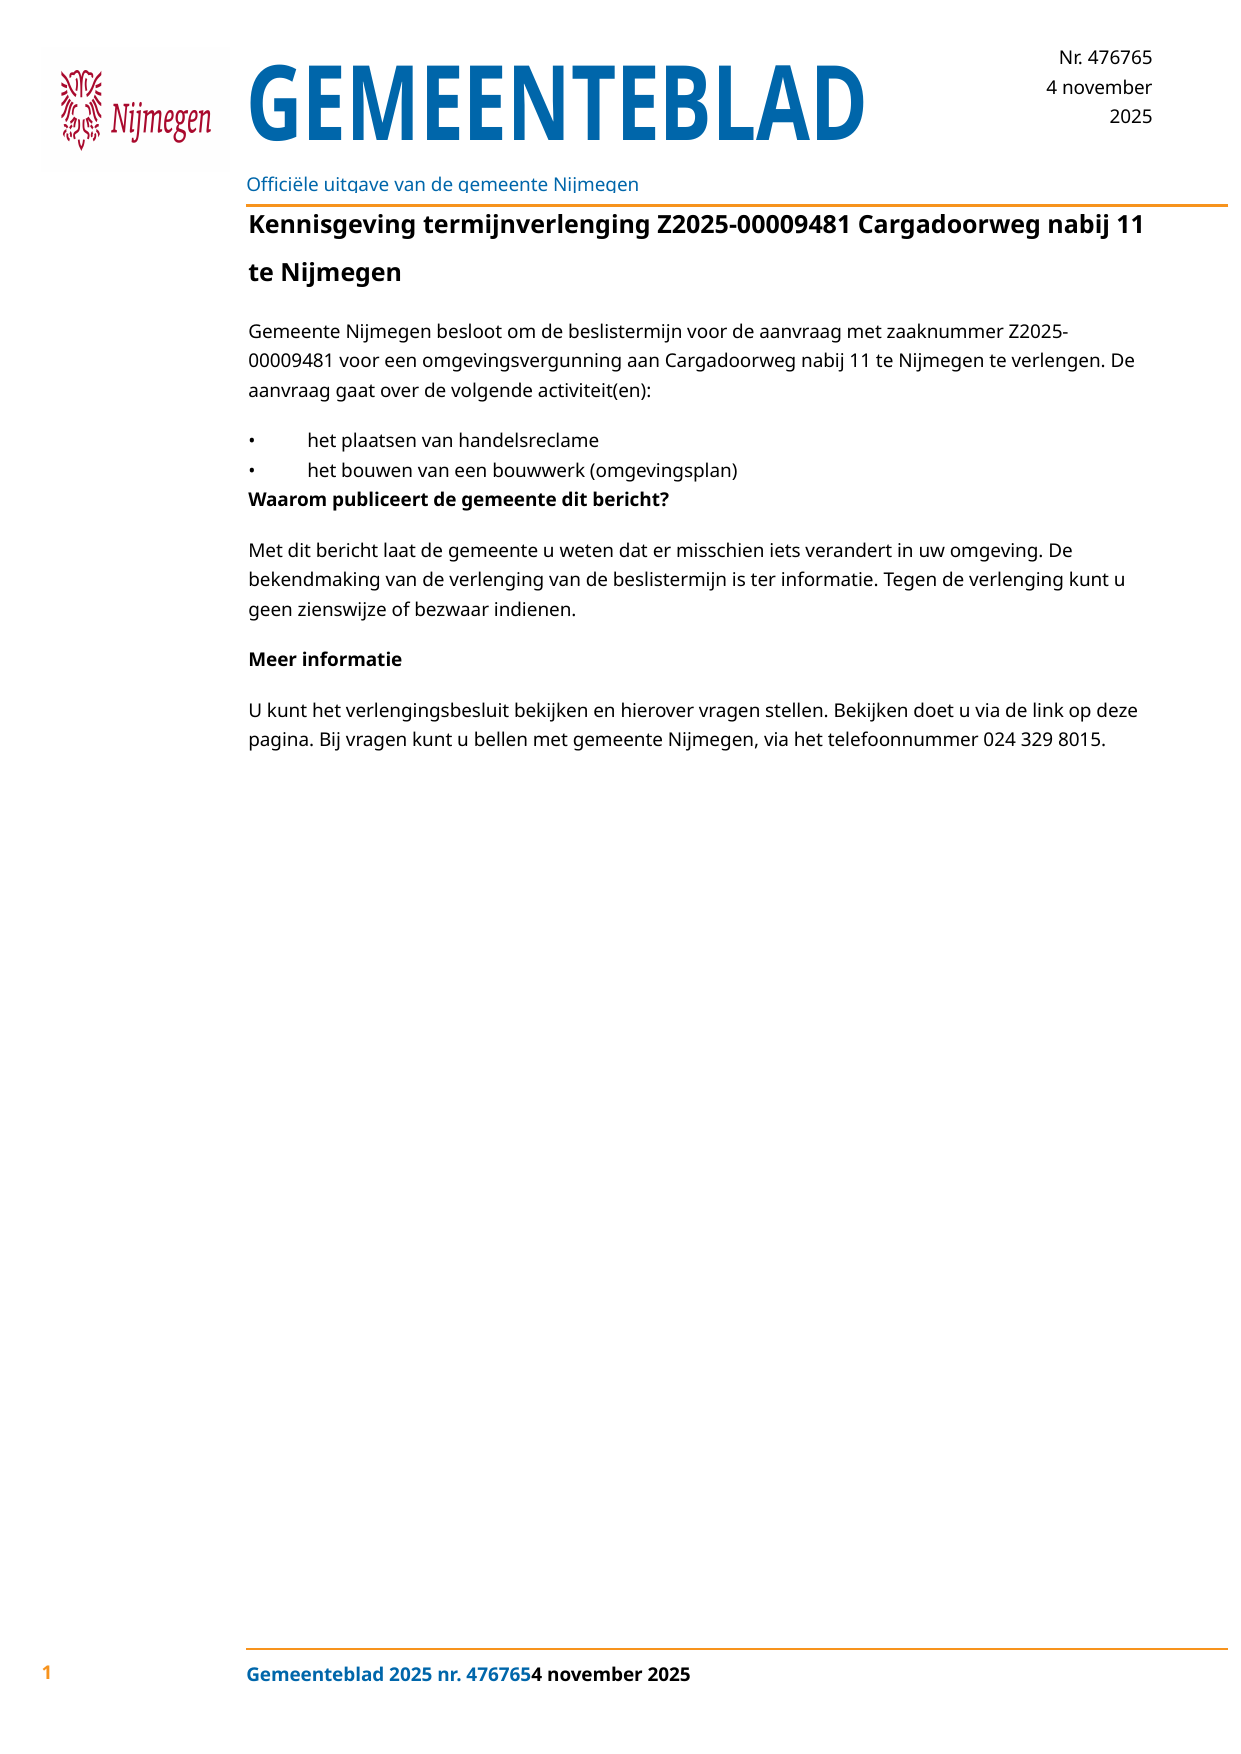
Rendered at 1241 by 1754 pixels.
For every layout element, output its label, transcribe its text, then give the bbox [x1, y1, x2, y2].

list het plaatsen van handelsreclame [248, 427, 1152, 453]
text Kennisgeving termijnverlenging Z2025-00009481 Cargadoorweg nabij 11 te Nijmegen [248, 207, 1152, 288]
text U kunt het verlengingsbesluit bekijken en hierover vragen stellen. Bekijken doet u via de link op deze pagina. Bij vragen kunt u bellen met gemeente Nijmegen, via het telefoonnummer 024 329 8015. [248, 697, 1152, 752]
picture [41, 47, 231, 172]
text Waarom publiceert de gemeente dit bericht? [248, 487, 1152, 512]
text Met dit bericht laat de gemeente u weten dat er misschien iets verandert in uw omgeving. De bekendmaking van de verlenging van de beslistermijn is ter informatie. Tegen de verlenging kunt u geen zienswijze of bezwaar indienen. [248, 537, 1152, 622]
text Meer informatie [248, 647, 1152, 672]
text Gemeente Nijmegen besloot om de beslistermijn voor de aanvraag met zaaknummer Z2025-00009481 voor een omgevingsvergunning aan Cargadoorweg nabij 11 te Nijmegen te verlengen. De aanvraag gaat over de volgende activiteit(en): [248, 318, 1152, 403]
list het bouwen van een bouwwerk (omgevingsplan) [248, 457, 1152, 483]
